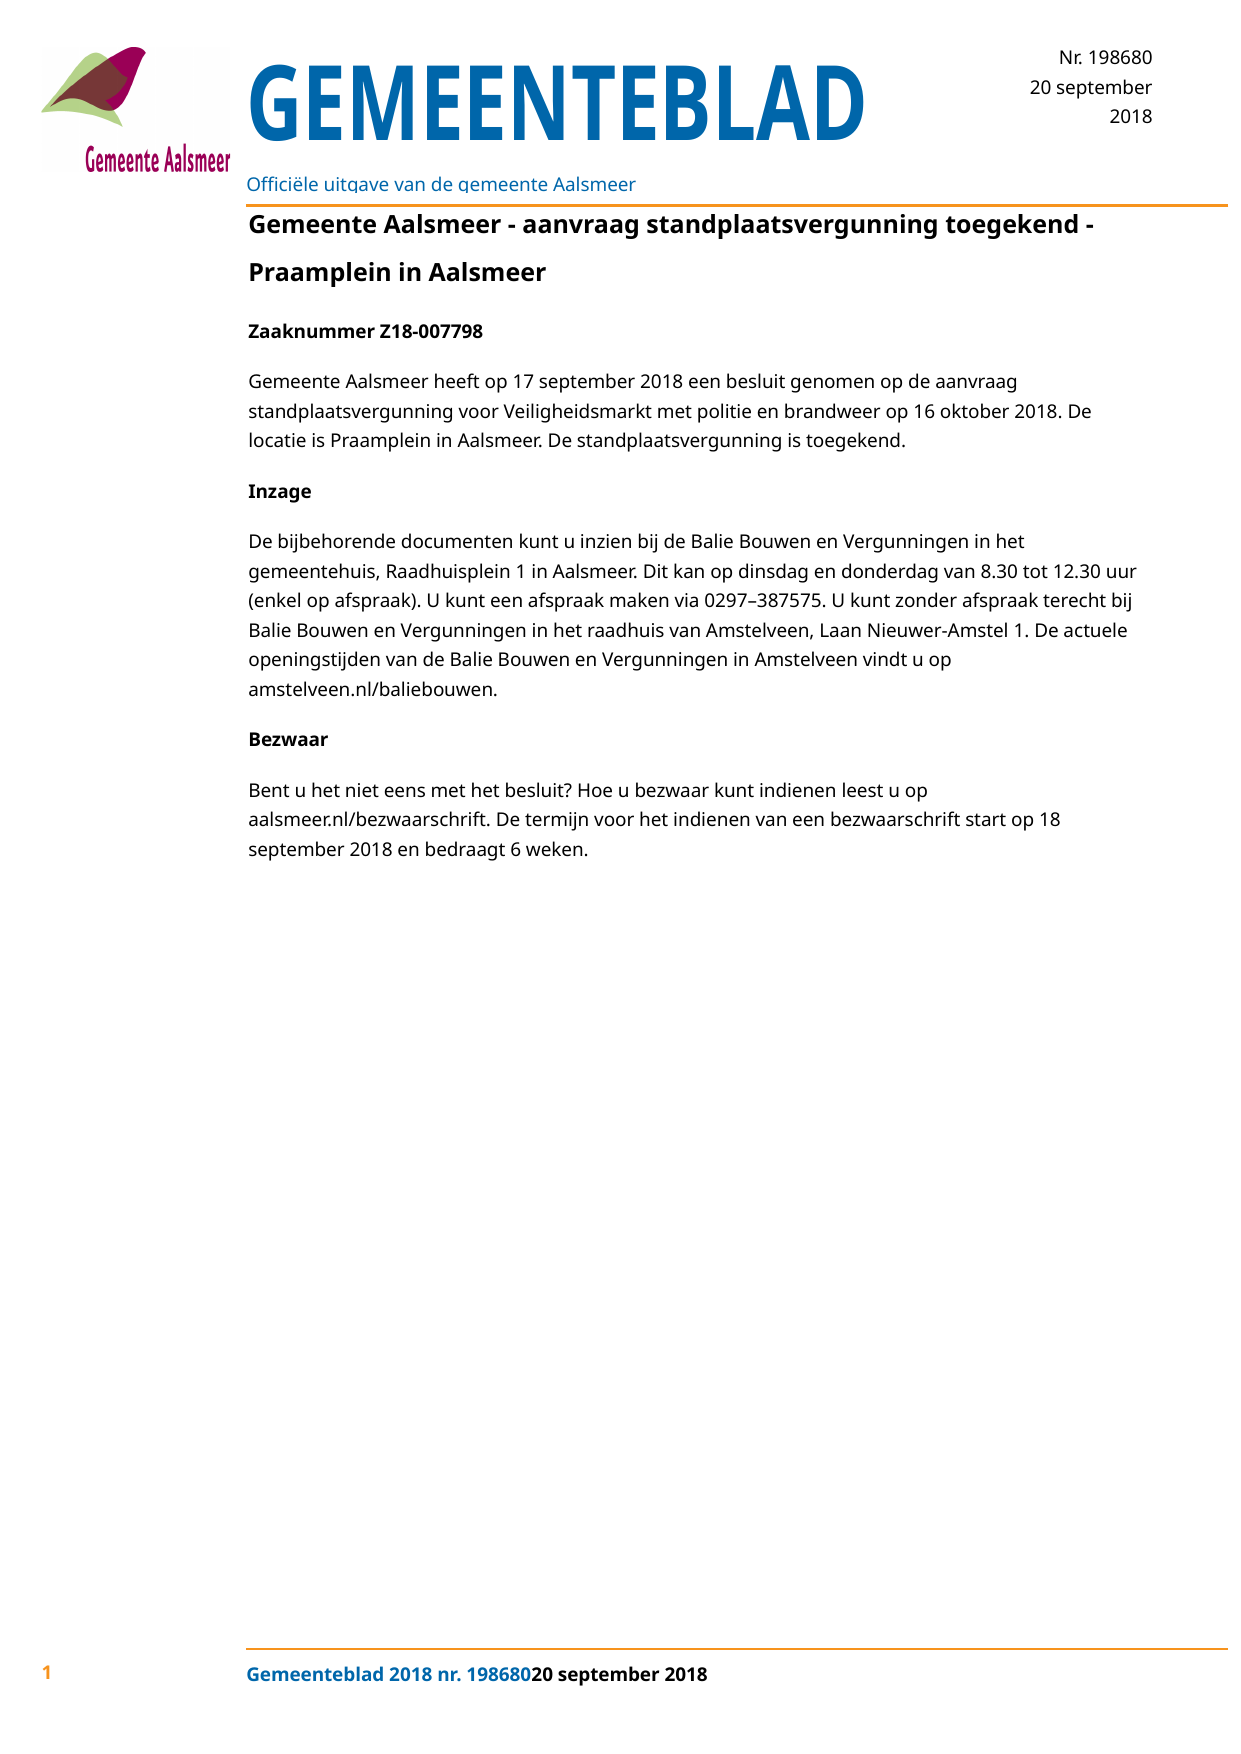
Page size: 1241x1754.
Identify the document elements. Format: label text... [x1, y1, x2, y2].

text Zaaknummer Z18-007798 [248, 318, 1152, 344]
text Inzage [248, 478, 1152, 504]
text Bent u het niet eens met het besluit? Hoe u bezwaar kunt indienen leest u op aalsmeer.nl/bezwaarschrift. De termijn voor het indienen van een bezwaarschrift start op 18 september 2018 en bedraagt 6 weken. [248, 777, 1152, 862]
text Gemeente Aalsmeer - aanvraag standplaatsvergunning toegekend - Praamplein in Aalsmeer [248, 207, 1152, 288]
text De bijbehorende documenten kunt u inzien bij de Balie Bouwen en Vergunningen in het gemeentehuis, Raadhuisplein 1 in Aalsmeer. Dit kan op dinsdag en donderdag van 8.30 tot 12.30 uur (enkel op afspraak). U kunt een afspraak maken via 0297–387575. U kunt zonder afspraak terecht bij Balie Bouwen en Vergunningen in het raadhuis van Amstelveen, Laan Nieuwer-Amstel 1. De actuele openingstijden van de Balie Bouwen en Vergunningen in Amstelveen vindt u op amstelveen.nl/baliebouwen. [248, 528, 1152, 702]
picture [41, 47, 231, 172]
text Gemeente Aalsmeer heeft op 17 september 2018 een besluit genomen op de aanvraag standplaatsvergunning voor Veiligheidsmarkt met politie en brandweer op 16 oktober 2018. De locatie is Praamplein in Aalsmeer. De standplaatsvergunning is toegekend. [248, 368, 1152, 453]
text Bezwaar [248, 727, 1152, 752]
